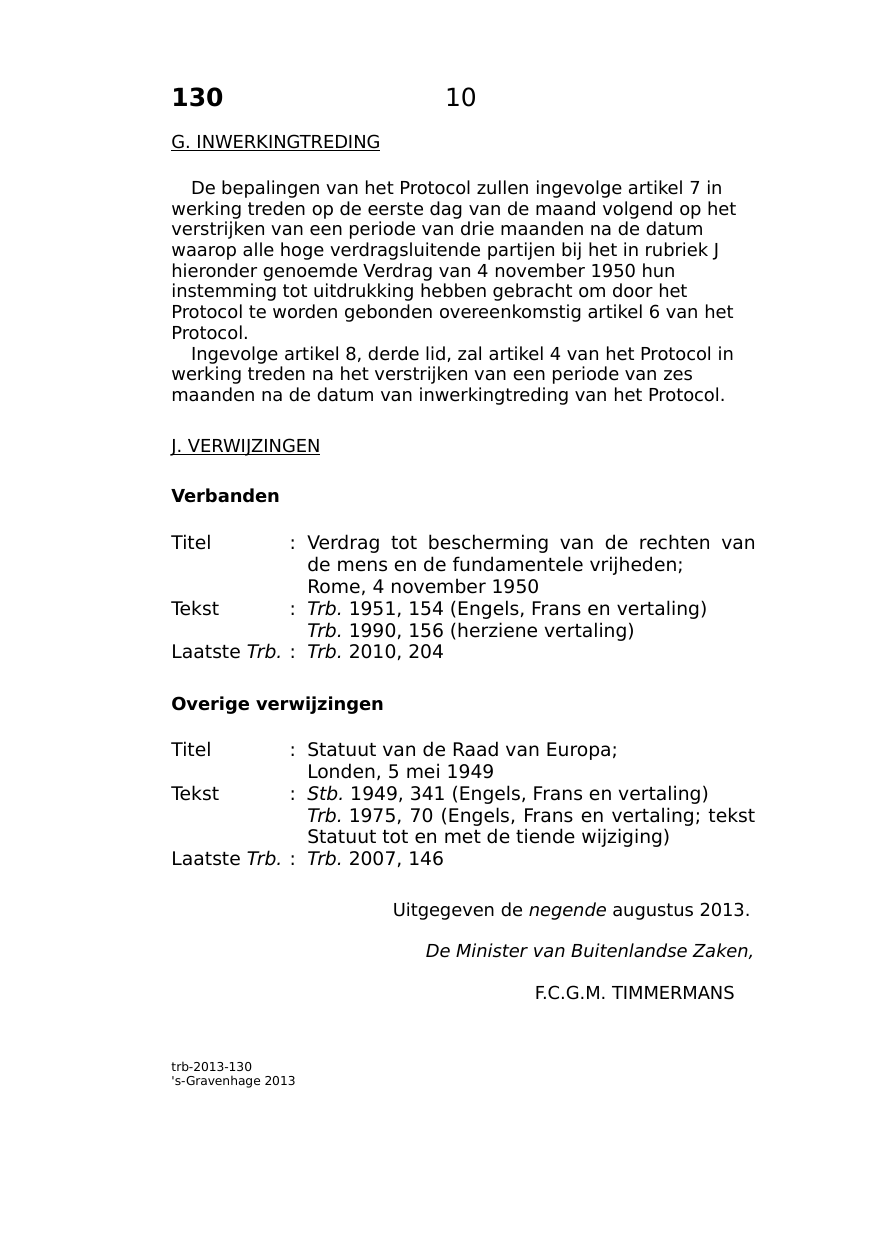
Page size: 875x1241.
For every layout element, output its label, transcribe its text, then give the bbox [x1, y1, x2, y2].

text Ingevolge artikel 8, derde lid, zal artikel 4 van het Protocol in werking treden na het verstrijken van een periode van zes maanden na de datum van inwerkingtreding van het Protocol. [171, 343, 756, 406]
text trb-2013-130 [171, 1060, 405, 1074]
table_header Verdrag tot bescherming van de rechten van de mens en de fundamentele vrijheden; Rome, 4 november 1950 [307, 532, 756, 598]
text De bepalingen van het Protocol zullen ingevolge artikel 7 in werking treden op de eerste dag van de maand volgend op het verstrijken van een periode van drie maanden na de datum waarop alle hoge verdragsluitende partijen bij het in rubriek J hieronder genoemde Verdrag van 4 november 1950 hun instemming tot uitdrukking hebben gebracht om door het Protocol te worden gebonden overeenkomstig artikel 6 van het Protocol. [171, 178, 756, 343]
text Uitgegeven de negende augustus 2013. [171, 900, 756, 921]
table_header Statuut van de Raad van Europa; Londen, 5 mei 1949 [307, 739, 756, 783]
table_cell Laatste Trb. [171, 849, 289, 870]
table_cell Trb. 2010, 204 [307, 641, 756, 663]
table_cell : [289, 783, 307, 848]
table_cell Tekst [171, 783, 289, 848]
table_cell Tekst [171, 598, 289, 641]
table_header : [289, 532, 307, 598]
subtitle G. INWERKINGTREDING [171, 132, 756, 153]
text De Minister van Buitenlandse Zaken, F.C.G.M. TIMMERMANS [171, 941, 756, 1003]
subtitle J. VERWIJZINGEN [171, 436, 756, 456]
table_cell : [289, 598, 307, 641]
table_cell : [289, 849, 307, 870]
table_cell Stb. 1949, 341 (Engels, Frans en vertaling) Trb. 1975, 70 (Engels, Frans en vertaling; tekst Statuut tot en met de tiende wijziging) [307, 783, 756, 848]
table_cell Laatste Trb. [171, 641, 289, 663]
subtitle Verbanden [171, 486, 756, 507]
subtitle Overige verwijzingen [171, 693, 756, 714]
table_header Titel [171, 532, 289, 598]
table_cell : [289, 641, 307, 663]
text 's-Gravenhage 2013 [171, 1074, 405, 1088]
table_cell Trb. 1951, 154 (Engels, Frans en vertaling) Trb. 1990, 156 (herziene vertaling) [307, 598, 756, 641]
table_header Titel [171, 739, 289, 783]
table_header : [289, 739, 307, 783]
table_cell Trb. 2007, 146 [307, 849, 756, 870]
